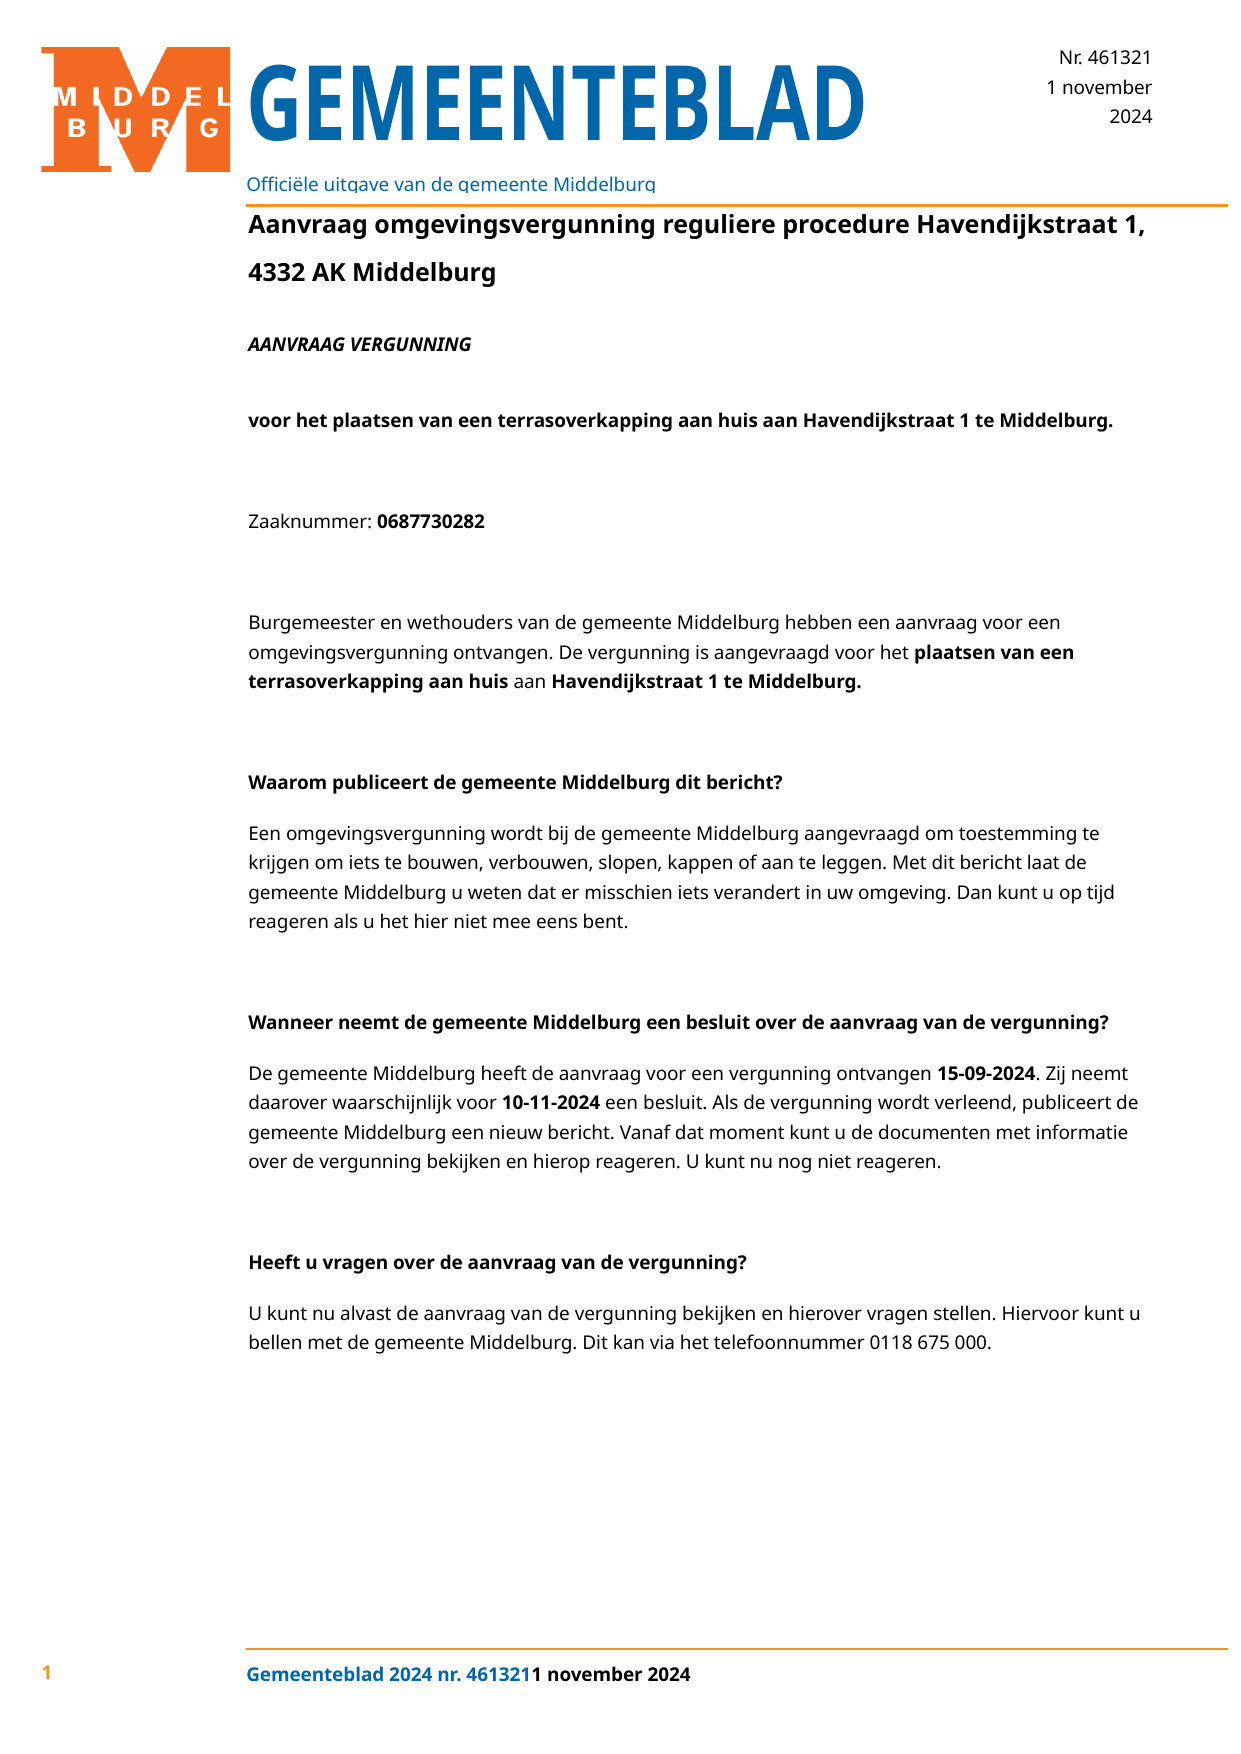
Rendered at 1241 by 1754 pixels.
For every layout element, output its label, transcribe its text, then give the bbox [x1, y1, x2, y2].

picture [41, 47, 231, 172]
text Een omgevingsvergunning wordt bij de gemeente Middelburg aangevraagd om toestemming te krijgen om iets te bouwen, verbouwen, slopen, kappen of aan te leggen. Met dit bericht laat de gemeente Middelburg u weten dat er misschien iets verandert in uw omgeving. Dan kunt u op tijd reageren als u het hier niet mee eens bent. [248, 820, 1152, 934]
text Burgemeester en wethouders van de gemeente Middelburg hebben een aanvraag voor een omgevingsvergunning ontvangen. De vergunning is aangevraagd voor het plaatsen van een terrasoverkapping aan huis aan Havendijkstraat 1 te Middelburg. [248, 609, 1152, 694]
text Aanvraag omgevingsvergunning reguliere procedure Havendijkstraat 1, 4332 AK Middelburg [248, 207, 1152, 288]
text Zaaknummer: 0687730282 [248, 508, 1152, 534]
text AANVRAAG VERGUNNING [248, 331, 1152, 357]
text Heeft u vragen over de aanvraag van de vergunning? [248, 1249, 1152, 1275]
text U kunt nu alvast de aanvraag van de vergunning bekijken en hierover vragen stellen. Hiervoor kunt u bellen met de gemeente Middelburg. Dit kan via het telefoonnummer 0118 675 000. [248, 1300, 1152, 1355]
text voor het plaatsen van een terrasoverkapping aan huis aan Havendijkstraat 1 te Middelburg. [248, 408, 1152, 433]
text De gemeente Middelburg heeft de aanvraag voor een vergunning ontvangen 15-09-2024. Zij neemt daarover waarschijnlijk voor 10-11-2024 een besluit. Als de vergunning wordt verleend, publiceert de gemeente Middelburg een nieuw bericht. Vanaf dat moment kunt u de documenten met informatie over de vergunning bekijken en hierop reageren. U kunt nu nog niet reageren. [248, 1060, 1152, 1174]
text Waarom publiceert de gemeente Middelburg dit bericht? [248, 769, 1152, 795]
text Wanneer neemt de gemeente Middelburg een besluit over de aanvraag van de vergunning? [248, 1009, 1152, 1035]
